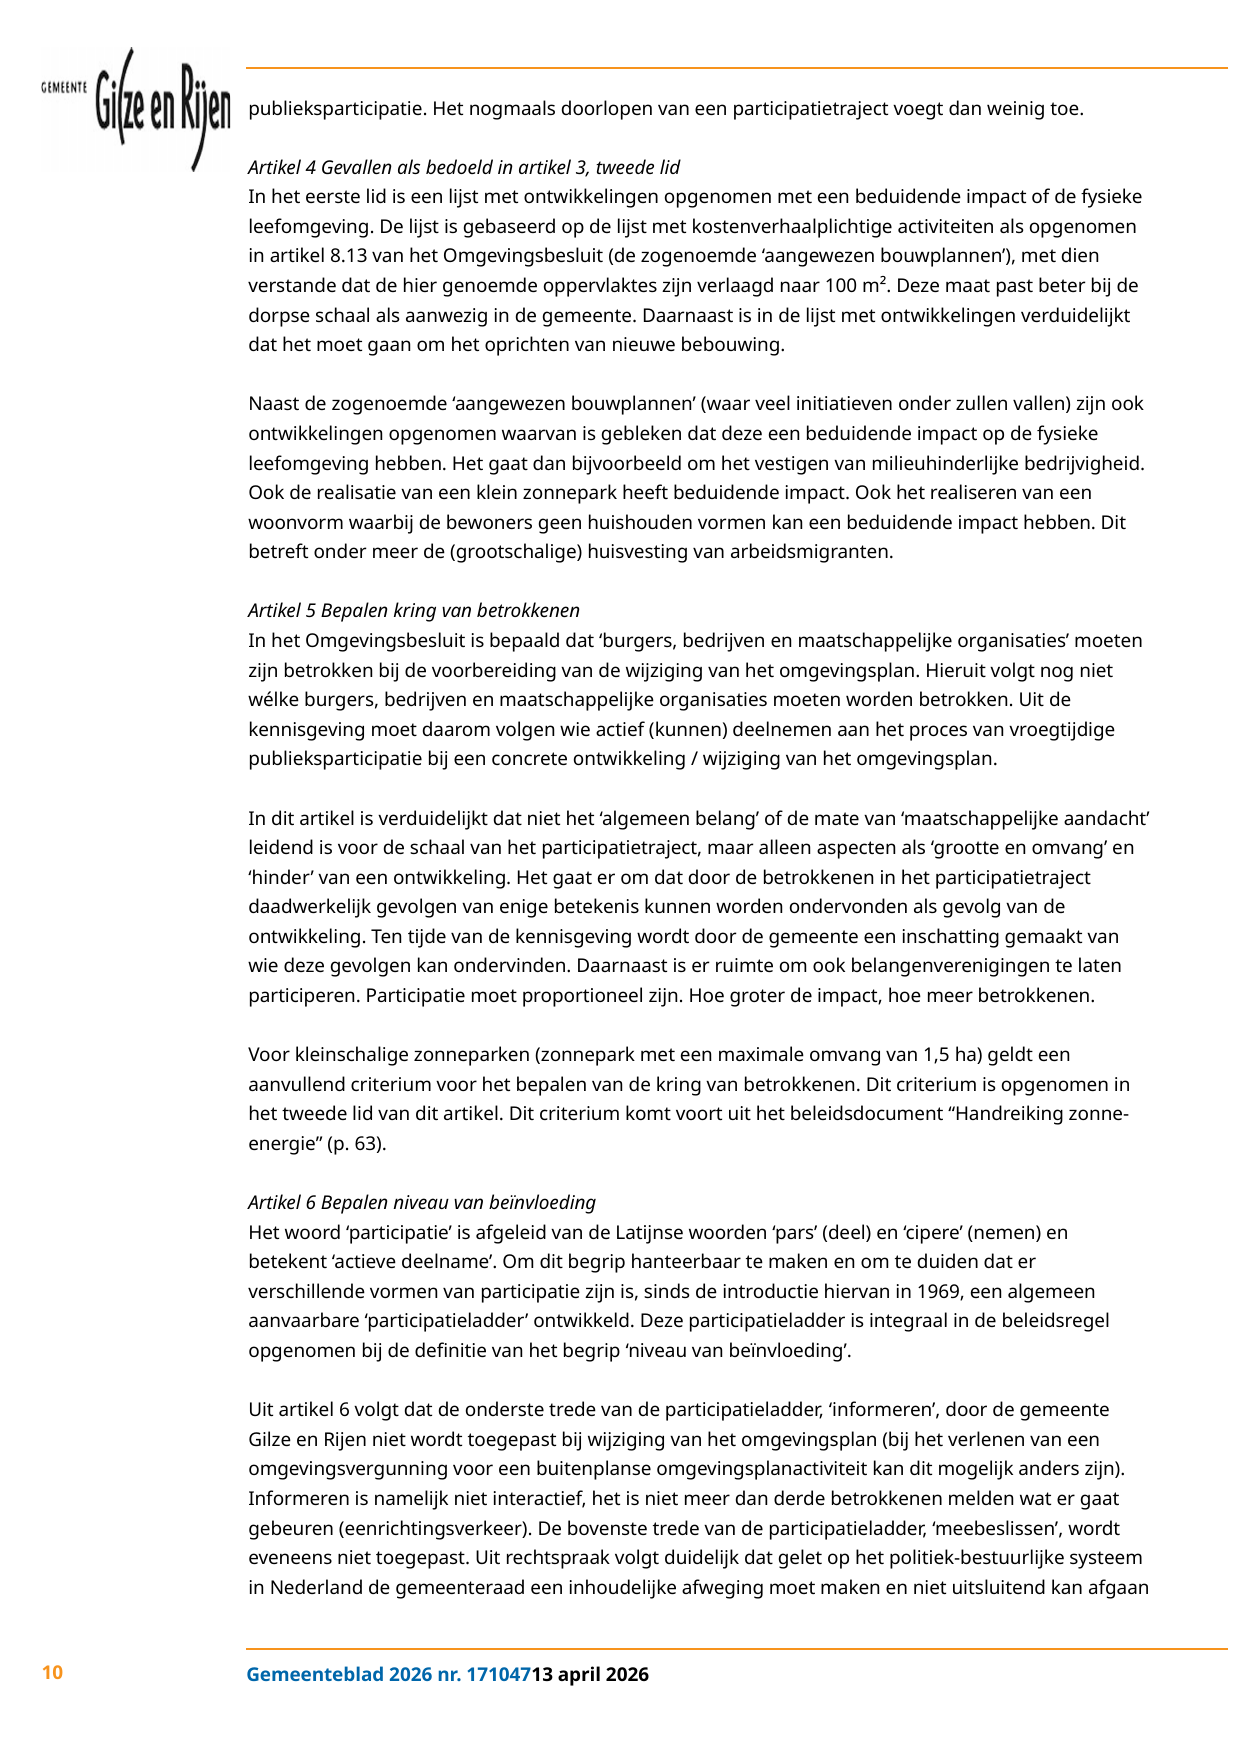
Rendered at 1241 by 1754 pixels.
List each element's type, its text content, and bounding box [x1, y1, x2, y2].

text Naast de zogenoemde ‘aangewezen bouwplannen’ (waar veel initiatieven onder zullen vallen) zijn ook ontwikkelingen opgenomen waarvan is gebleken dat deze een beduidende impact op de fysieke leefomgeving hebben. Het gaat dan bijvoorbeeld om het vestigen van milieuhinderlijke bedrijvigheid. Ook de realisatie van een klein zonnepark heeft beduidende impact. Ook het realiseren van een woonvorm waarbij de bewoners geen huishouden vormen kan een beduidende impact hebben. Dit betreft onder meer de (grootschalige) huisvesting van arbeidsmigranten. [248, 391, 1152, 564]
text In dit artikel is verduidelijkt dat niet het ‘algemeen belang’ of de mate van ‘maatschappelijke aandacht’ leidend is voor de schaal van het participatietraject, maar alleen aspecten als ‘grootte en omvang’ en ‘hinder’ van een ontwikkeling. Het gaat er om dat door de betrokkenen in het participatietraject daadwerkelijk gevolgen van enige betekenis kunnen worden ondervonden als gevolg van de ontwikkeling. Ten tijde van de kennisgeving wordt door de gemeente een inschatting gemaakt van wie deze gevolgen kan ondervinden. Daarnaast is er ruimte om ook belangenverenigingen te laten participeren. Participatie moet proportioneel zijn. Hoe groter de impact, hoe meer betrokkenen. [248, 805, 1152, 1008]
text Artikel 5 Bepalen kring van betrokkenen [248, 598, 1152, 623]
text Het woord ‘participatie’ is afgeleid van de Latijnse woorden ‘pars’ (deel) en ‘cipere’ (nemen) en betekent ‘actieve deelname’. Om dit begrip hanteerbaar te maken en om te duiden dat er verschillende vormen van participatie zijn is, sinds de introductie hiervan in 1969, een algemeen aanvaarbare ‘participatieladder’ ontwikkeld. Deze participatieladder is integraal in de beleidsregel opgenomen bij de definitie van het begrip ‘niveau van beïnvloeding’. [248, 1219, 1152, 1363]
text Artikel 6 Bepalen niveau van beïnvloeding [248, 1189, 1152, 1215]
text Uit artikel 6 volgt dat de onderste trede van de participatieladder, ‘informeren’, door de gemeente Gilze en Rijen niet wordt toegepast bij wijziging van het omgevingsplan (bij het verlenen van een omgevingsvergunning voor een buitenplanse omgevingsplanactiviteit kan dit mogelijk anders zijn). Informeren is namelijk niet interactief, het is niet meer dan derde betrokkenen melden wat er gaat gebeuren (eenrichtingsverkeer). De bovenste trede van de participatieladder, ‘meebeslissen’, wordt eveneens niet toegepast. Uit rechtspraak volgt duidelijk dat gelet op het politiek-bestuurlijke systeem in Nederland de gemeenteraad een inhoudelijke afweging moet maken en niet uitsluitend kan afgaan [248, 1396, 1152, 1600]
text publieksparticipatie. Het nogmaals doorlopen van een participatietraject voegt dan weinig toe. [248, 95, 1152, 121]
text In het eerste lid is een lijst met ontwikkelingen opgenomen met een beduidende impact of de fysieke leefomgeving. De lijst is gebaseerd op de lijst met kostenverhaalplichtige activiteiten als opgenomen in artikel 8.13 van het Omgevingsbesluit (de zogenoemde ‘aangewezen bouwplannen’), met dien verstande dat de hier genoemde oppervlaktes zijn verlaagd naar 100 m². Deze maat past beter bij de dorpse schaal als aanwezig in de gemeente. Daarnaast is in de lijst met ontwikkelingen verduidelijkt dat het moet gaan om het oprichten van nieuwe bebouwing. [248, 183, 1152, 357]
text Artikel 4 Gevallen als bedoeld in artikel 3, tweede lid [248, 154, 1152, 180]
text Voor kleinschalige zonneparken (zonnepark met een maximale omvang van 1,5 ha) geldt een aanvullend criterium voor het bepalen van de kring van betrokkenen. Dit criterium is opgenomen in het tweede lid van dit artikel. Dit criterium komt voort uit het beleidsdocument “Handreiking zonne-energie” (p. 63). [248, 1041, 1152, 1156]
picture [41, 47, 231, 172]
text In het Omgevingsbesluit is bepaald dat ‘burgers, bedrijven en maatschappelijke organisaties’ moeten zijn betrokken bij de voorbereiding van de wijziging van het omgevingsplan. Hieruit volgt nog niet wélke burgers, bedrijven en maatschappelijke organisaties moeten worden betrokken. Uit de kennisgeving moet daarom volgen wie actief (kunnen) deelnemen aan het proces van vroegtijdige publieksparticipatie bij een concrete ontwikkeling / wijziging van het omgevingsplan. [248, 627, 1152, 771]
